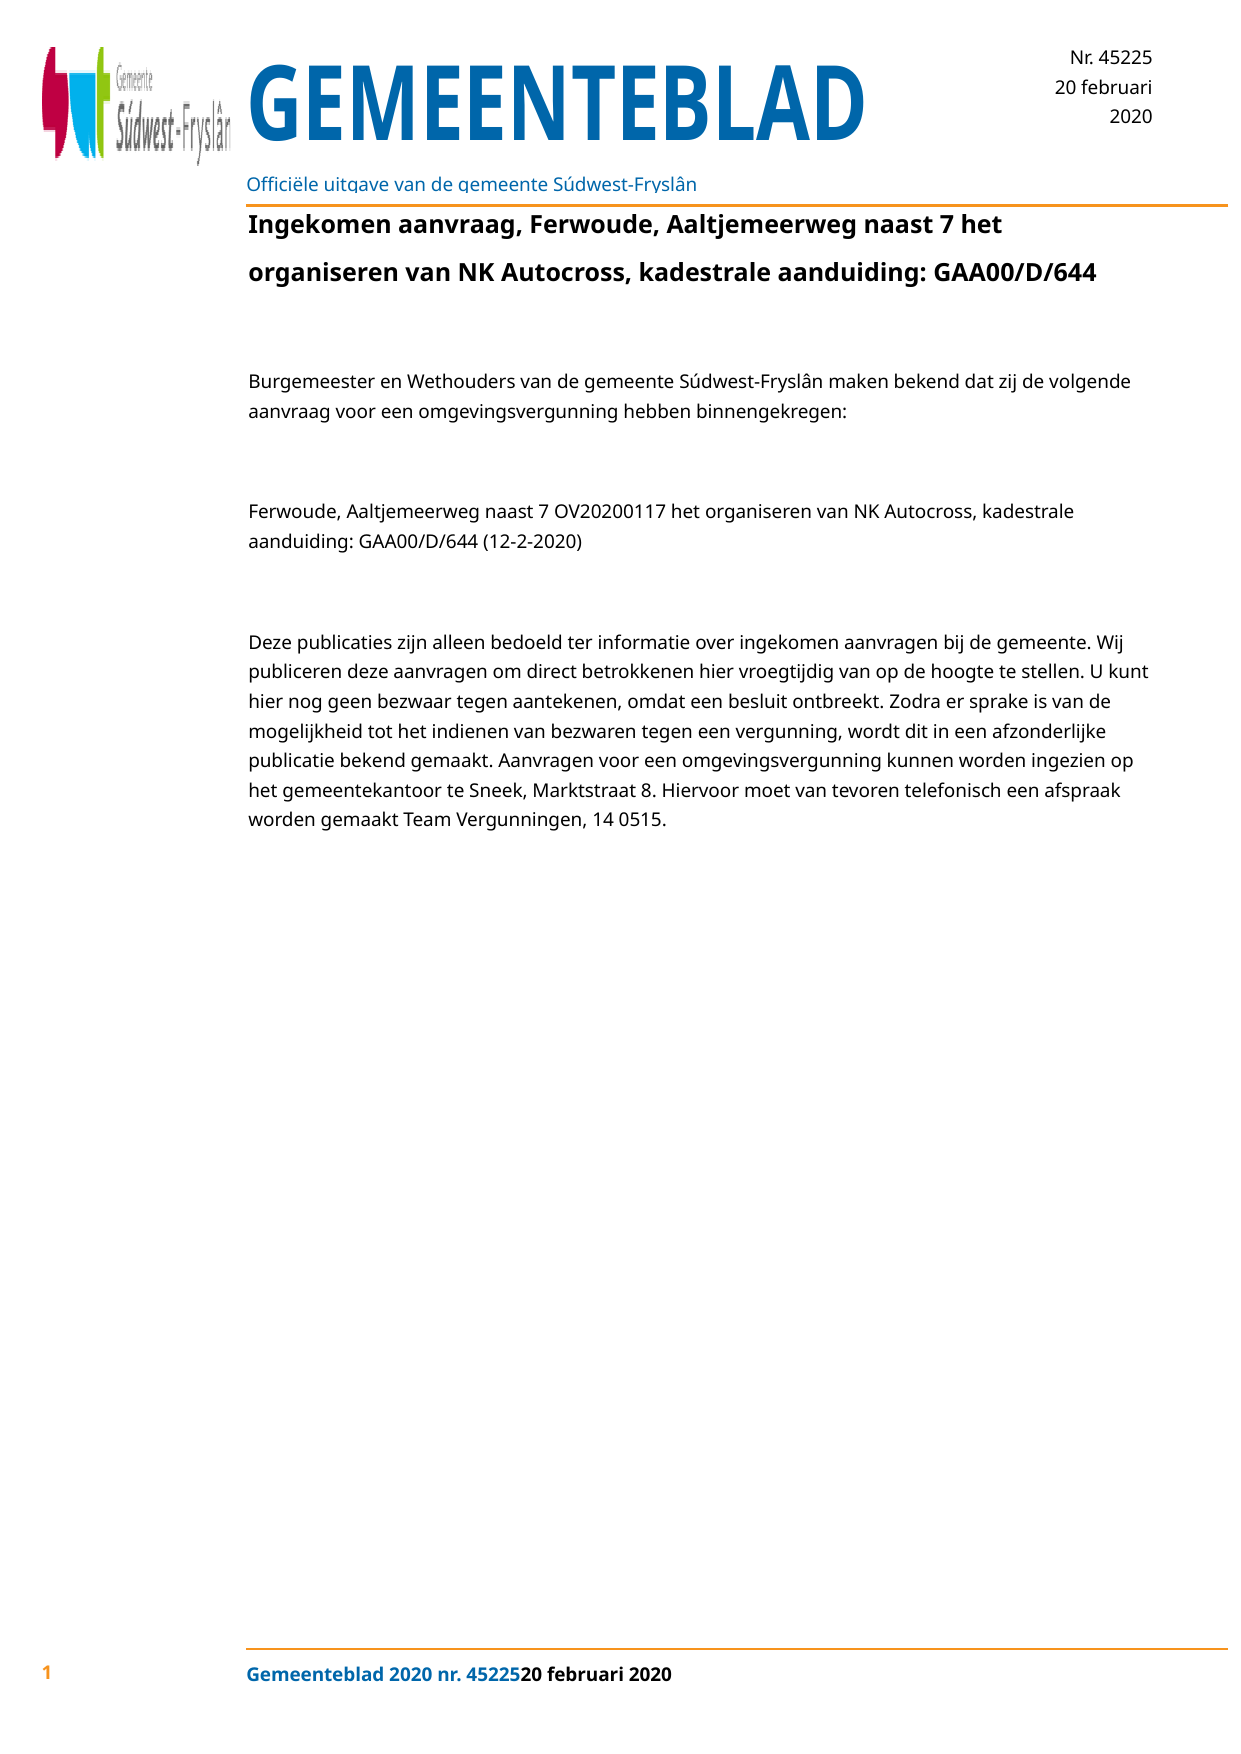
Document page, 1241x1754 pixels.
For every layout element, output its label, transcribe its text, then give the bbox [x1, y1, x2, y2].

text Deze publicaties zijn alleen bedoeld ter informatie over ingekomen aanvragen bij de gemeente. Wij publiceren deze aanvragen om direct betrokkenen hier vroegtijdig van op de hoogte te stellen. U kunt hier nog geen bezwaar tegen aantekenen, omdat een besluit ontbreekt. Zodra er sprake is van de mogelijkheid tot het indienen van bezwaren tegen een vergunning, wordt dit in een afzonderlijke publicatie bekend gemaakt. Aanvragen voor een omgevingsvergunning kunnen worden ingezien op het gemeentekantoor te Sneek, Marktstraat 8. Hiervoor moet van tevoren telefonisch een afspraak worden gemaakt Team Vergunningen, 14 0515. [248, 629, 1152, 832]
picture [41, 47, 231, 172]
text Ingekomen aanvraag, Ferwoude, Aaltjemeerweg naast 7 het organiseren van NK Autocross, kadestrale aanduiding: GAA00/D/644 [248, 207, 1152, 288]
text Ferwoude, Aaltjemeerweg naast 7 OV20200117 het organiseren van NK Autocross, kadestrale aanduiding: GAA00/D/644 (12-2-2020) [248, 499, 1152, 554]
text Burgemeester en Wethouders van de gemeente Súdwest-Fryslân maken bekend dat zij de volgende aanvraag voor een omgevingsvergunning hebben binnengekregen: [248, 368, 1152, 424]
